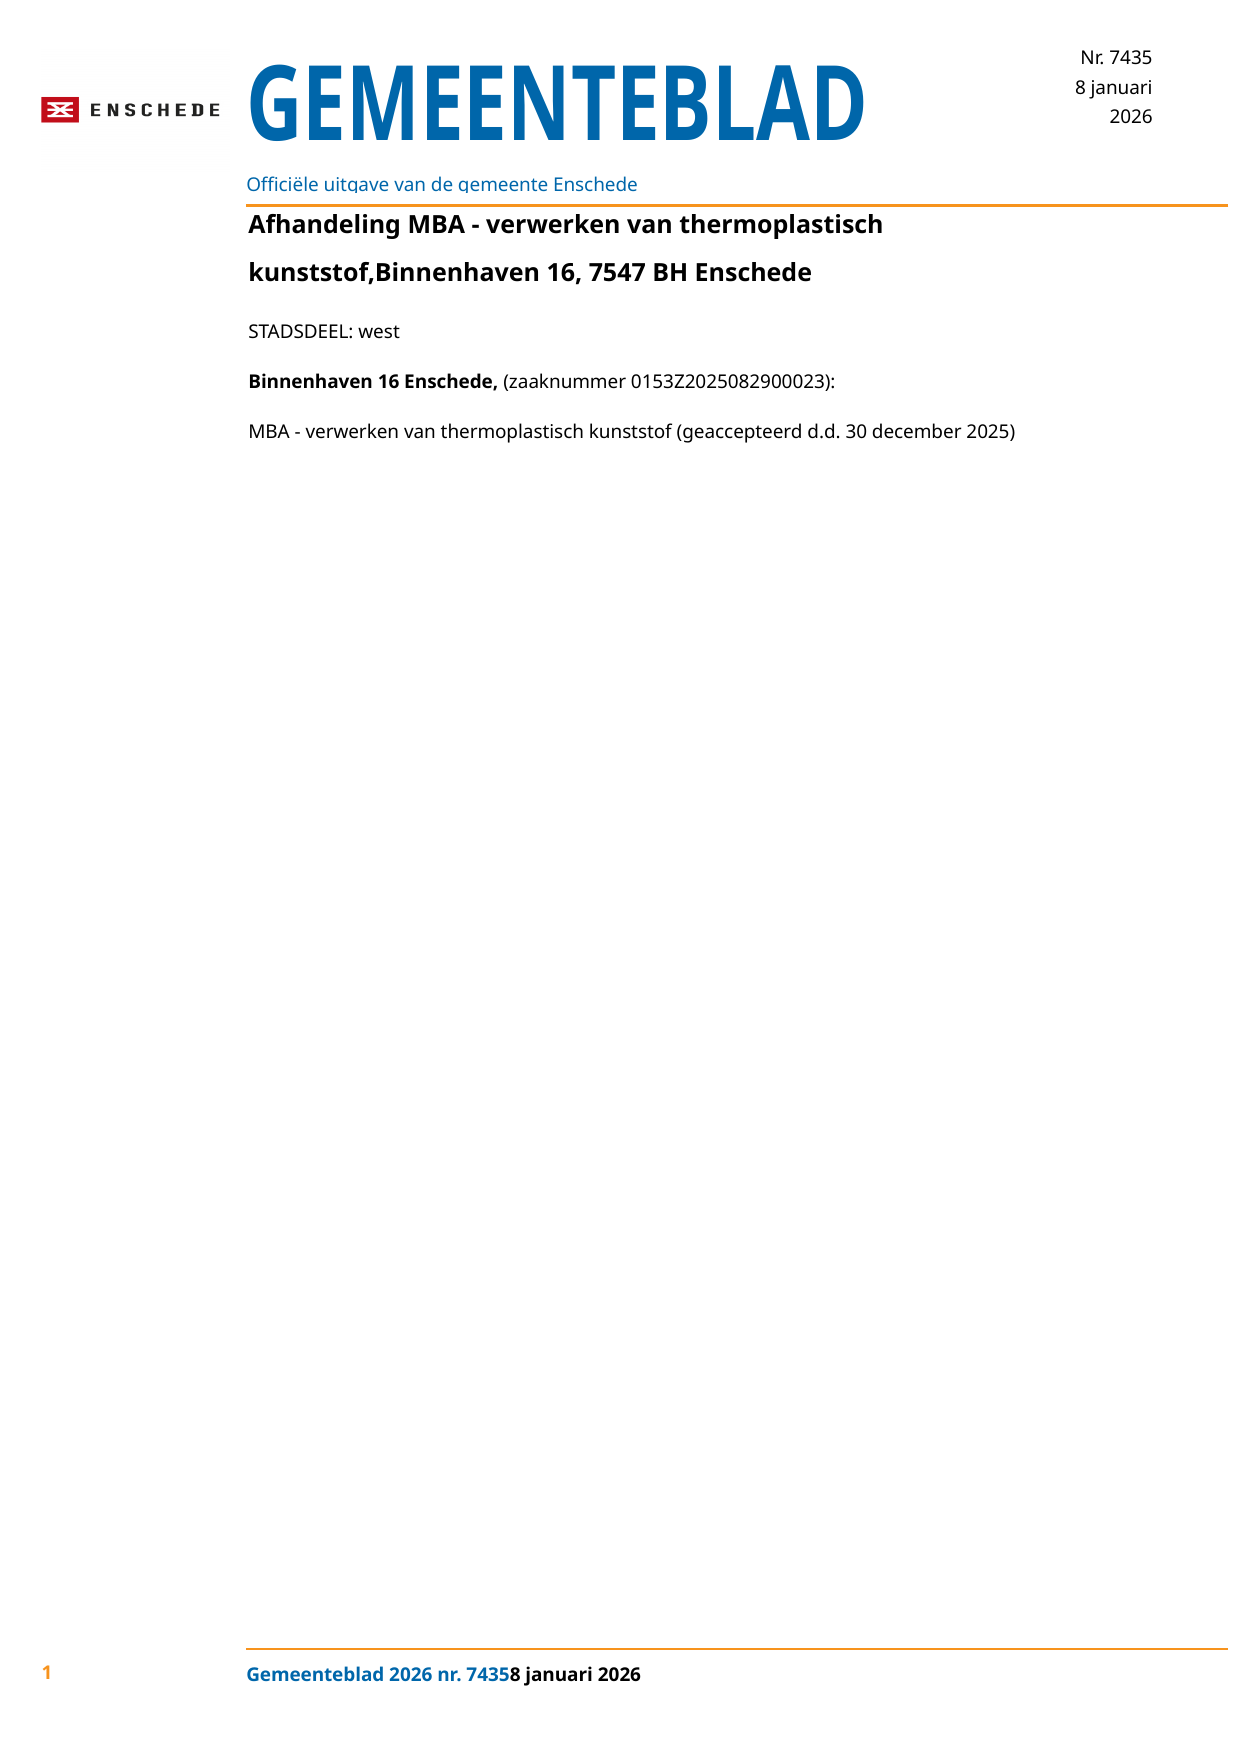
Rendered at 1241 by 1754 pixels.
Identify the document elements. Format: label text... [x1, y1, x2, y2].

text Afhandeling MBA - verwerken van thermoplastisch kunststof,Binnenhaven 16, 7547 BH Enschede [248, 207, 1152, 288]
text Binnenhaven 16 Enschede, (zaaknummer 0153Z2025082900023): [248, 368, 1152, 394]
picture [41, 47, 231, 172]
text MBA - verwerken van thermoplastisch kunststof (geaccepteerd d.d. 30 december 2025) [248, 419, 1152, 444]
text STADSDEEL: west [248, 318, 1152, 344]
